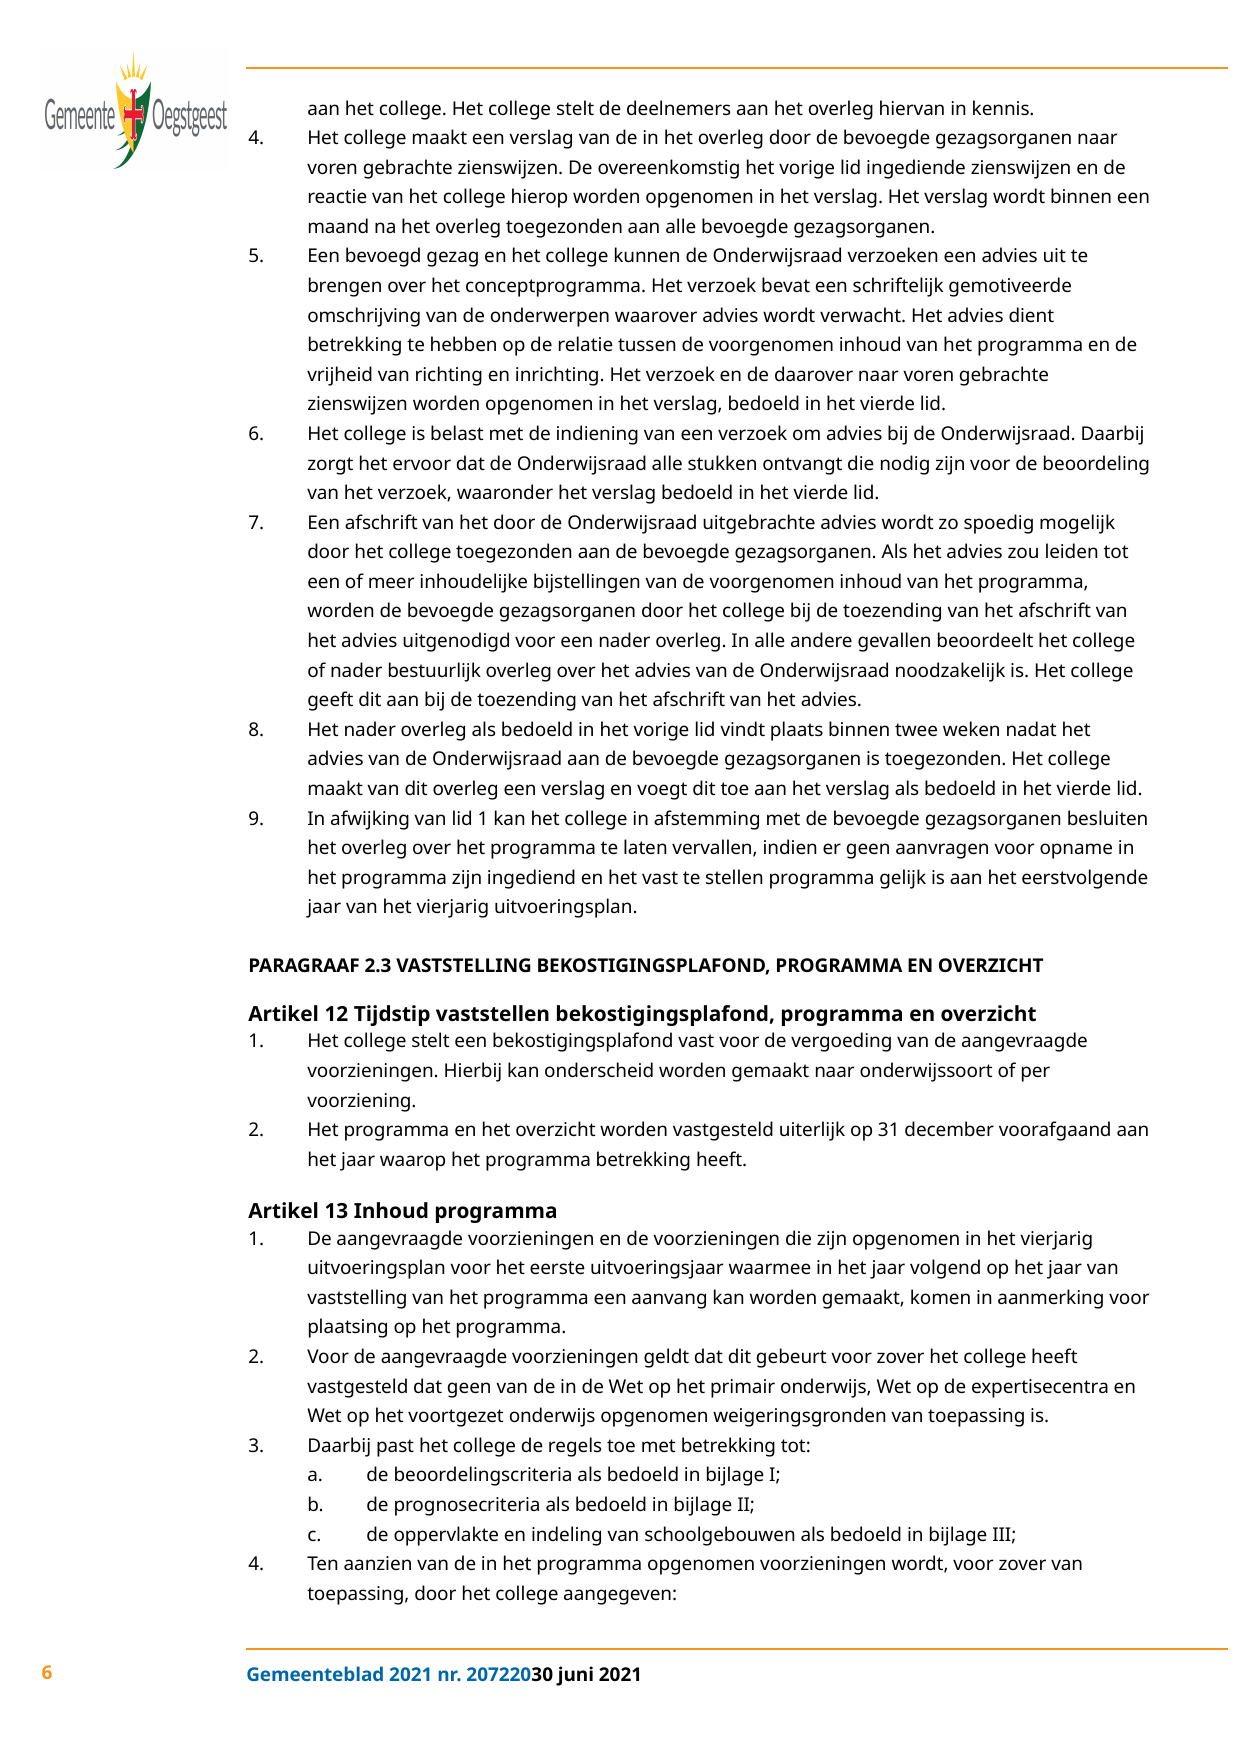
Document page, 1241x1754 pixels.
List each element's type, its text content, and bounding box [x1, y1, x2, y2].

list de prognosecriteria als bedoeld in bijlage II; [307, 1491, 1152, 1517]
list Een bevoegd gezag en het college kunnen de Onderwijsraad verzoeken een advies uit te brengen over het conceptprogramma. Het verzoek bevat een schriftelijk gemotiveerde omschrijving van de onderwerpen waarover advies wordt verwacht. Het advies dient betrekking te hebben op de relatie tussen de voorgenomen inhoud van het programma en de vrijheid van richting en inrichting. Het verzoek en de daarover naar voren gebrachte zienswijzen worden opgenomen in het verslag, bedoeld in het vierde lid. [248, 243, 1152, 416]
list Het college maakt een verslag van de in het overleg door de bevoegde gezagsorganen naar voren gebrachte zienswijzen. De overeenkomstig het vorige lid ingediende zienswijzen en de reactie van het college hierop worden opgenomen in het verslag. Het verslag wordt binnen een maand na het overleg toegezonden aan alle bevoegde gezagsorganen. [248, 124, 1152, 239]
list In afwijking van lid 1 kan het college in afstemming met de bevoegde gezagsorganen besluiten het overleg over het programma te laten vervallen, indien er geen aanvragen voor opname in het programma zijn ingediend en het vast te stellen programma gelijk is aan het eerstvolgende jaar van het vierjarig uitvoeringsplan. [248, 805, 1152, 919]
picture [41, 47, 231, 172]
list Het college is belast met de indiening van een verzoek om advies bij de Onderwijsraad. Daarbij zorgt het ervoor dat de Onderwijsraad alle stukken ontvangt die nodig zijn voor de beoordeling van het verzoek, waaronder het verslag bedoeld in het vierde lid. [248, 420, 1152, 505]
list aan het college. Het college stelt de deelnemers aan het overleg hiervan in kennis. [248, 95, 1152, 121]
text PARAGRAAF 2.3 VASTSTELLING BEKOSTIGINGSPLAFOND, PROGRAMMA EN OVERZICHT [248, 953, 1152, 978]
list De aangevraagde voorzieningen en de voorzieningen die zijn opgenomen in het vierjarig uitvoeringsplan voor het eerste uitvoeringsjaar waarmee in het jaar volgend op het jaar van vaststelling van het programma een aanvang kan worden gemaakt, komen in aanmerking voor plaatsing op het programma. [248, 1225, 1152, 1339]
list Het programma en het overzicht worden vastgesteld uiterlijk op 31 december voorafgaand aan het jaar waarop het programma betrekking heeft. [248, 1116, 1152, 1172]
list Een afschrift van het door de Onderwijsraad uitgebrachte advies wordt zo spoedig mogelijk door het college toegezonden aan de bevoegde gezagsorganen. Als het advies zou leiden tot een of meer inhoudelijke bijstellingen van de voorgenomen inhoud van het programma, worden de bevoegde gezagsorganen door het college bij de toezending van het afschrift van het advies uitgenodigd voor een nader overleg. In alle andere gevallen beoordeelt het college of nader bestuurlijk overleg over het advies van de Onderwijsraad noodzakelijk is. Het college geeft dit aan bij de toezending van het afschrift van het advies. [248, 509, 1152, 712]
text Artikel 13 Inhoud programma [248, 1196, 1152, 1225]
list Het college stelt een bekostigingsplafond vast voor de vergoeding van de aangevraagde voorzieningen. Hierbij kan onderscheid worden gemaakt naar onderwijssoort of per voorziening. [248, 1028, 1152, 1113]
list Voor de aangevraagde voorzieningen geldt dat dit gebeurt voor zover het college heeft vastgesteld dat geen van de in de Wet op het primair onderwijs, Wet op de expertisecentra en Wet op het voortgezet onderwijs opgenomen weigeringsgronden van toepassing is. [248, 1343, 1152, 1428]
list de beoordelingscriteria als bedoeld in bijlage I; [307, 1462, 1152, 1487]
list de oppervlakte en indeling van schoolgebouwen als bedoeld in bijlage III; [307, 1521, 1152, 1546]
text Artikel 12 Tijdstip vaststellen bekostigingsplafond, programma en overzicht [248, 999, 1152, 1028]
list Daarbij past het college de regels toe met betrekking tot: [248, 1432, 1152, 1458]
list Ten aanzien van de in het programma opgenomen voorzieningen wordt, voor zover van toepassing, door het college aangegeven: [248, 1550, 1152, 1606]
list Het nader overleg als bedoeld in het vorige lid vindt plaats binnen twee weken nadat het advies van de Onderwijsraad aan de bevoegde gezagsorganen is toegezonden. Het college maakt van dit overleg een verslag en voegt dit toe aan het verslag als bedoeld in het vierde lid. [248, 716, 1152, 801]
